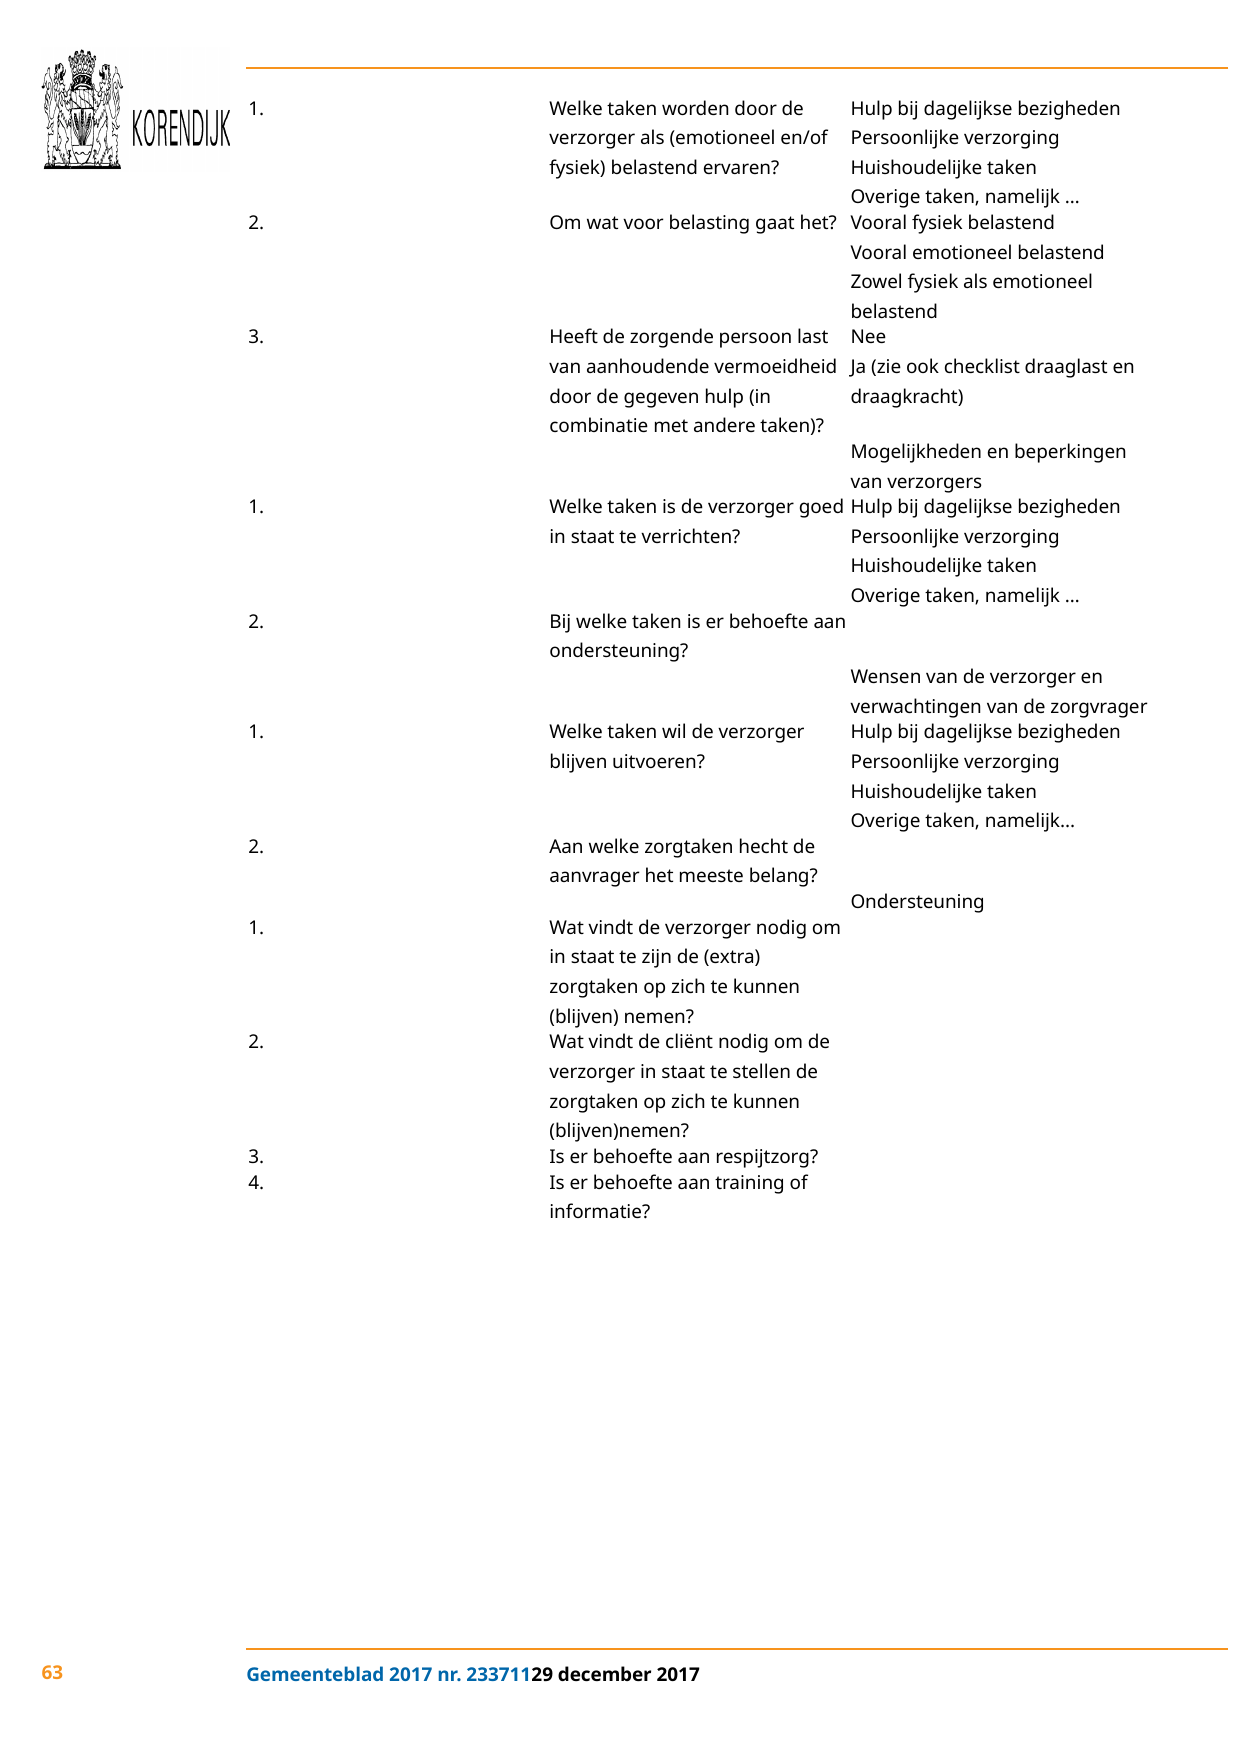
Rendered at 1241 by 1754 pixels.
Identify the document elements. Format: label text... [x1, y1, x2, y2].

table_cell [850, 608, 1152, 663]
table_cell [850, 914, 1152, 1029]
table_cell Wat vindt de cliënt nodig om de verzorger in staat te stellen de zorgtaken op zich te kunnen (blijven)nemen? [549, 1029, 850, 1143]
table_cell Hulp bij dagelijkse bezigheden Persoonlijke verzorging Huishoudelijke taken Overige taken, namelijk … [850, 95, 1152, 209]
table_cell [248, 889, 850, 914]
table_cell [850, 1143, 1152, 1169]
table_cell 2. [248, 1029, 549, 1143]
table_cell Ondersteuning [850, 889, 1152, 914]
table_cell 2. [248, 833, 549, 888]
table_cell [549, 663, 850, 719]
table_cell Nee Ja (zie ook checklist draaglast en draagkracht) [850, 324, 1152, 438]
table_cell [850, 1169, 1152, 1224]
table_cell 1. [248, 494, 549, 608]
table_cell Bij welke taken is er behoefte aan ondersteuning? [549, 608, 850, 663]
table_cell Hulp bij dagelijkse bezigheden Persoonlijke verzorging Huishoudelijke taken Overige taken, namelijk... [850, 719, 1152, 833]
table_cell Welke taken wil de verzorger blijven uitvoeren? [549, 719, 850, 833]
table_cell [248, 663, 549, 719]
table_cell Mogelijkheden en beperkingen van verzorgers [850, 438, 1152, 493]
table_cell 1. [248, 719, 549, 833]
table_cell 2. [248, 608, 549, 663]
table_cell Vooral fysiek belastend Vooral emotioneel belastend Zowel fysiek als emotioneel belastend [850, 209, 1152, 324]
table_cell Wensen van de verzorger en verwachtingen van de zorgvrager [850, 663, 1152, 719]
table_cell [248, 438, 549, 493]
table_cell Is er behoefte aan training of informatie? [549, 1169, 850, 1224]
table_cell 1. [248, 914, 549, 1029]
table_cell 1. [248, 95, 549, 209]
table_cell [549, 438, 850, 493]
table_cell Welke taken worden door de verzorger als (emotioneel en/of fysiek) belastend ervaren? [549, 95, 850, 209]
picture [41, 47, 231, 172]
table_cell Welke taken is de verzorger goed in staat te verrichten? [549, 494, 850, 608]
table_cell Aan welke zorgtaken hecht de aanvrager het meeste belang? [549, 833, 850, 888]
table_cell 3. [248, 1143, 549, 1169]
table_cell [850, 1029, 1152, 1143]
table_cell Is er behoefte aan respijtzorg? [549, 1143, 850, 1169]
table_cell 3. [248, 324, 549, 438]
table_cell 4. [248, 1169, 549, 1224]
table_cell [850, 833, 1152, 888]
table_cell Heeft de zorgende persoon last van aanhoudende vermoeidheid door de gegeven hulp (in combinatie met andere taken)? [549, 324, 850, 438]
table_cell 2. [248, 209, 549, 324]
table_cell Wat vindt de verzorger nodig om in staat te zijn de (extra) zorgtaken op zich te kunnen (blijven) nemen? [549, 914, 850, 1029]
table_cell Hulp bij dagelijkse bezigheden Persoonlijke verzorging Huishoudelijke taken Overige taken, namelijk … [850, 494, 1152, 608]
table_cell Om wat voor belasting gaat het? [549, 209, 850, 324]
